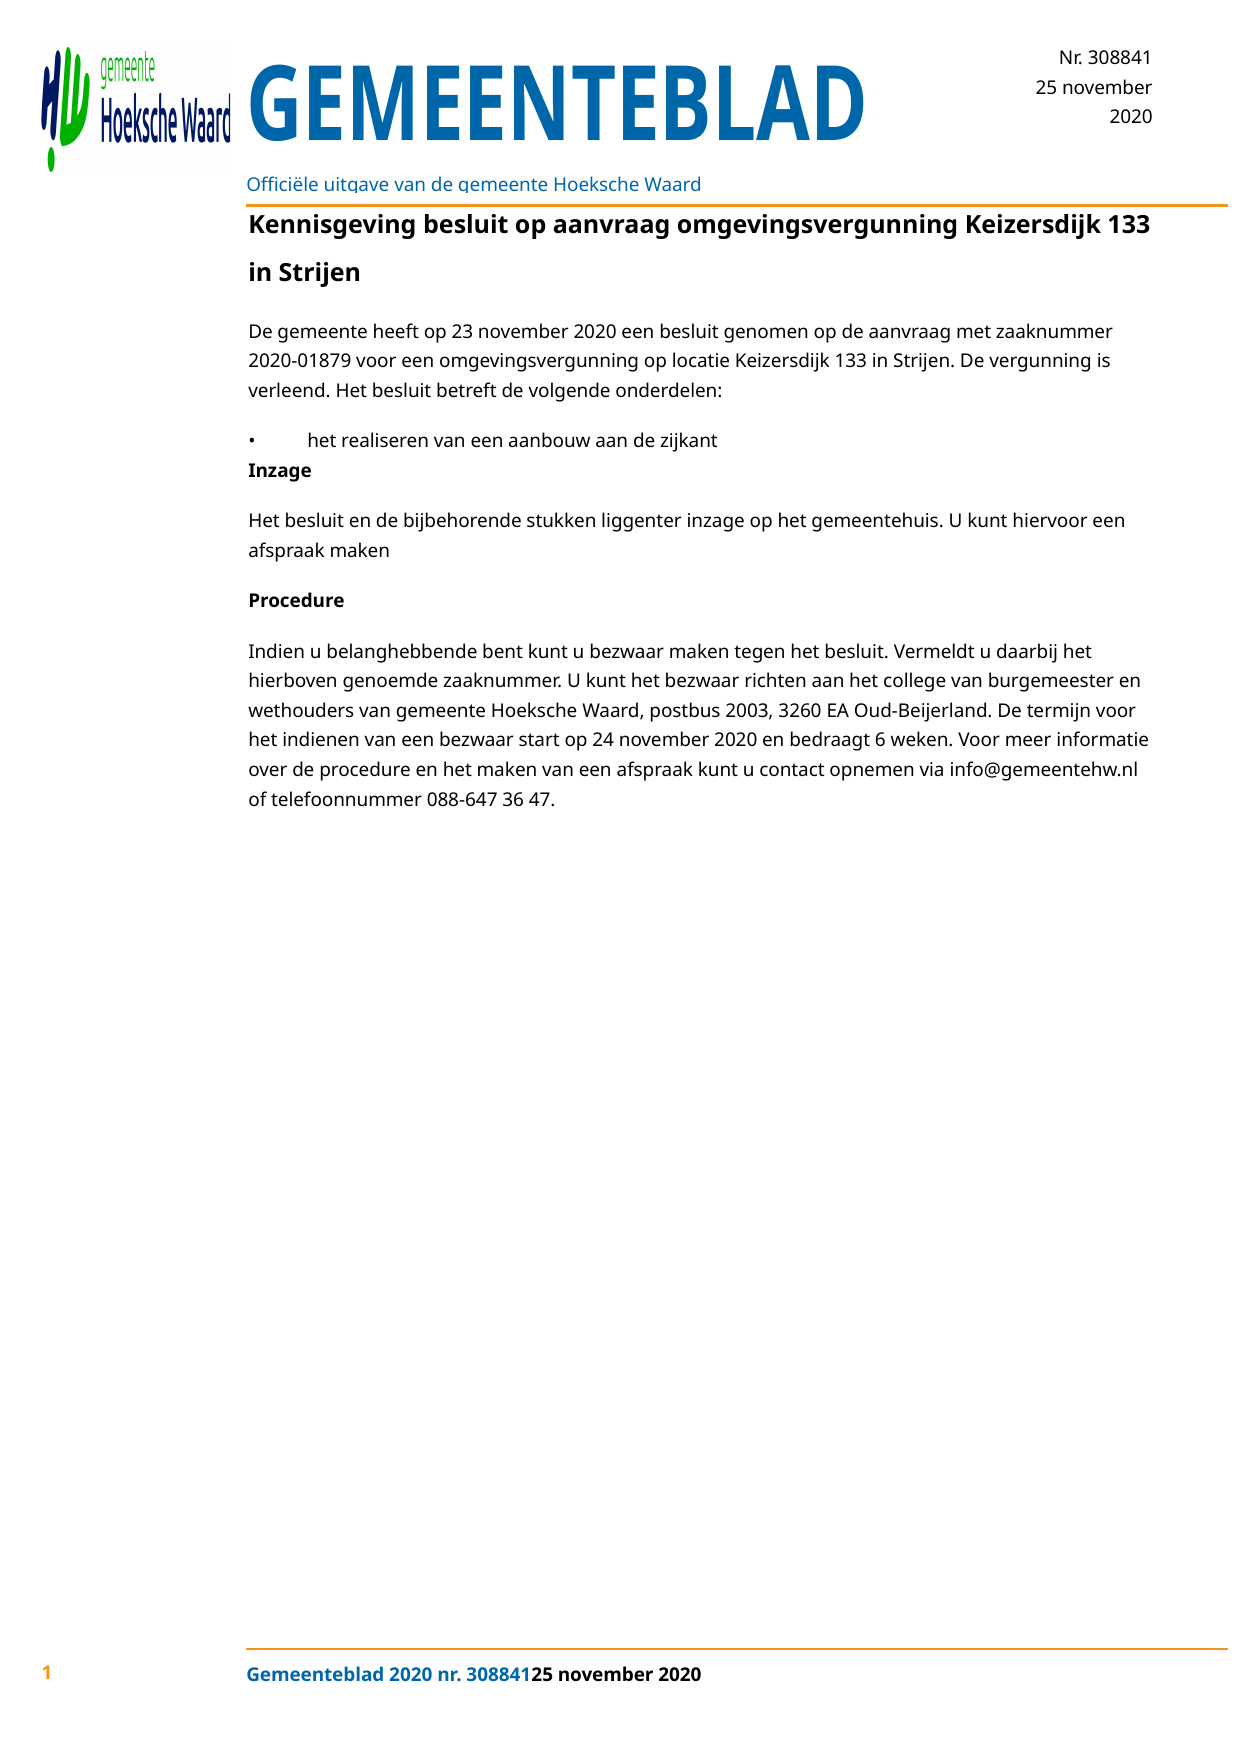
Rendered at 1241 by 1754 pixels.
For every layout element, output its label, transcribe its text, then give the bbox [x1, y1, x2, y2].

list het realiseren van een aanbouw aan de zijkant [248, 427, 1152, 453]
text Inzage [248, 457, 1152, 483]
text De gemeente heeft op 23 november 2020 een besluit genomen op de aanvraag met zaaknummer 2020-01879 voor een omgevingsvergunning op locatie Keizersdijk 133 in Strijen. De vergunning is verleend. Het besluit betreft de volgende onderdelen: [248, 318, 1152, 403]
text Procedure [248, 587, 1152, 613]
text Het besluit en de bijbehorende stukken liggenter inzage op het gemeentehuis. U kunt hiervoor een afspraak maken [248, 507, 1152, 563]
text Indien u belanghebbende bent kunt u bezwaar maken tegen het besluit. Vermeldt u daarbij het hierboven genoemde zaaknummer. U kunt het bezwaar richten aan het college van burgemeester en wethouders van gemeente Hoeksche Waard, postbus 2003, 3260 EA Oud-Beijerland. De termijn voor het indienen van een bezwaar start op 24 november 2020 en bedraagt 6 weken. Voor meer informatie over de procedure en het maken van een afspraak kunt u contact opnemen via info@gemeentehw.nl of telefoonnummer 088-647 36 47. [248, 638, 1152, 812]
text Kennisgeving besluit op aanvraag omgevingsvergunning Keizersdijk 133 in Strijen [248, 207, 1152, 288]
picture [41, 47, 231, 172]
